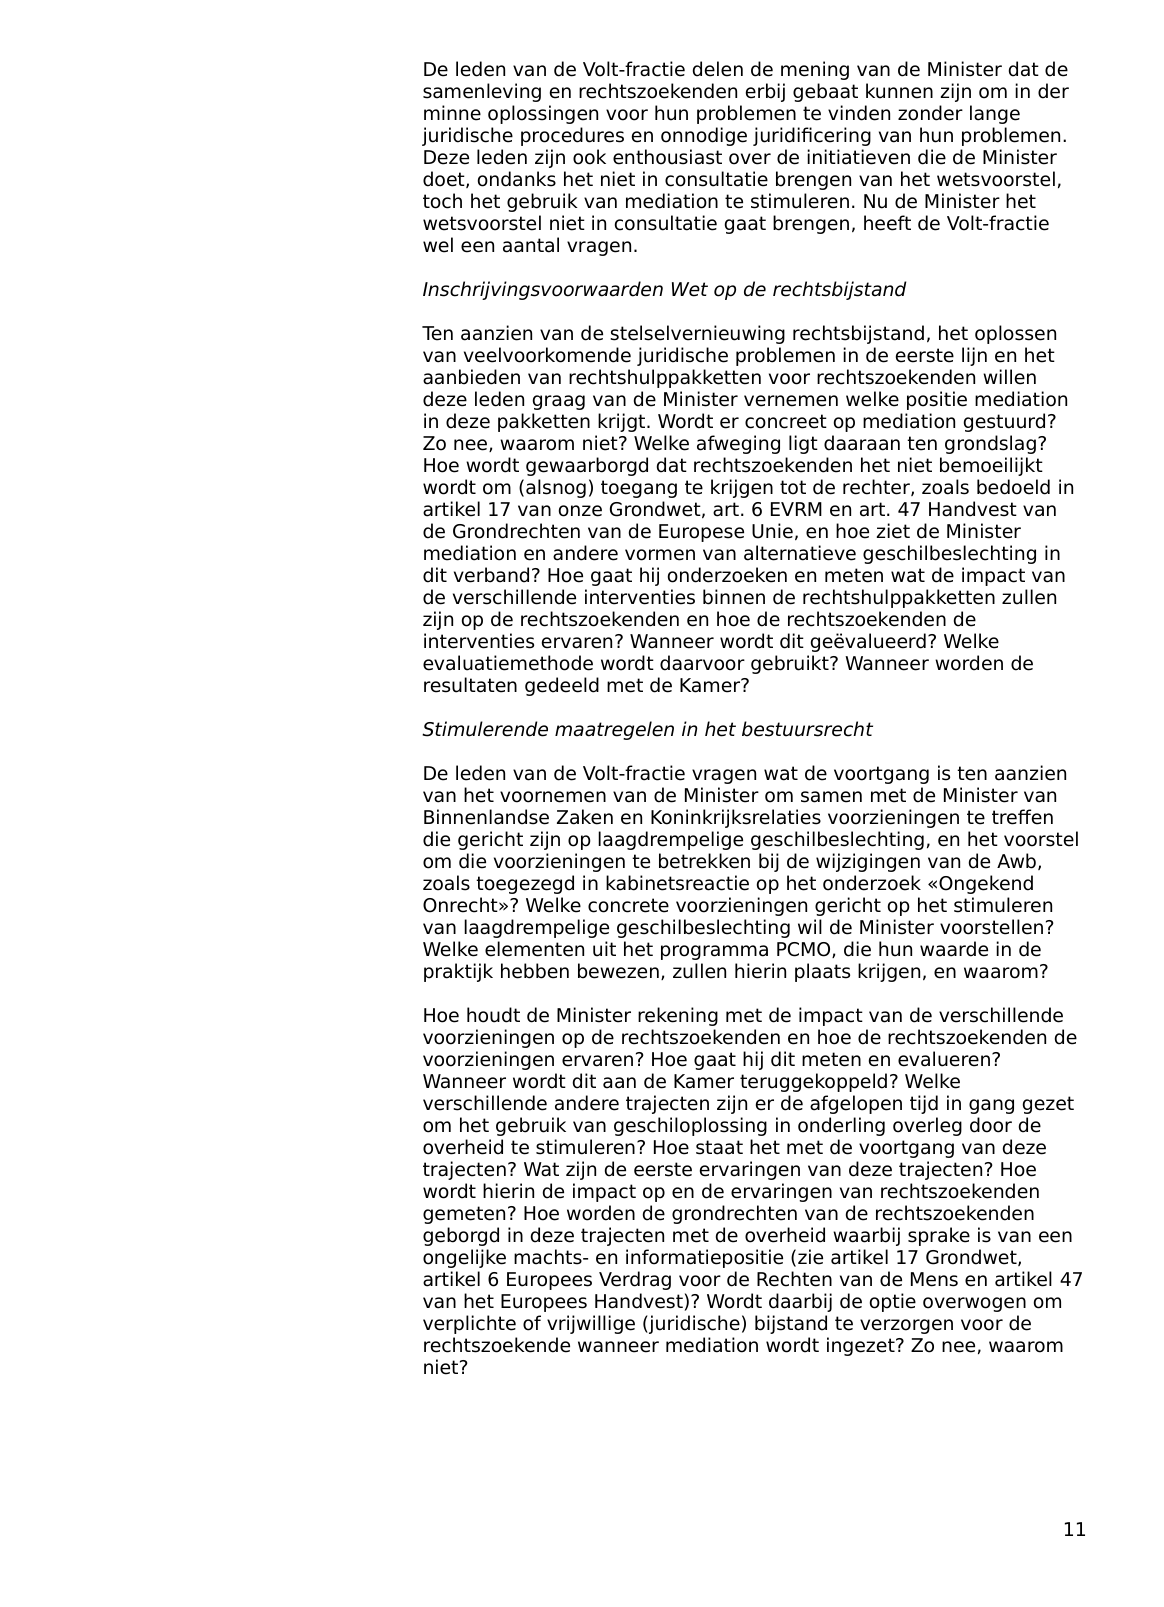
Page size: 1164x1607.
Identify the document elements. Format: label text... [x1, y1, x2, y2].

text De leden van de Volt-fractie vragen wat de voortgang is ten aanzien van het voornemen van de Minister om samen met de Minister van Binnenlandse Zaken en Koninkrijksrelaties voorzieningen te treffen die gericht zijn op laagdrempelige geschilbeslechting, en het voorstel om die voorzieningen te betrekken bij de wijzigingen van de Awb, zoals toegezegd in kabinetsreactie op het onderzoek «Ongekend Onrecht»? Welke concrete voorzieningen gericht op het stimuleren van laagdrempelige geschilbeslechting wil de Minister voorstellen? Welke elementen uit het programma PCMO, die hun waarde in de praktijk hebben bewezen, zullen hierin plaats krijgen, en waarom? [422, 763, 1087, 983]
subtitle Stimulerende maatregelen in het bestuursrecht [422, 719, 1087, 741]
text Ten aanzien van de stelselvernieuwing rechtsbijstand, het oplossen van veelvoorkomende juridische problemen in de eerste lijn en het aanbieden van rechtshulppakketten voor rechtszoekenden willen deze leden graag van de Minister vernemen welke positie mediation in deze pakketten krijgt. Wordt er concreet op mediation gestuurd? Zo nee, waarom niet? Welke afweging ligt daaraan ten grondslag? Hoe wordt gewaarborgd dat rechtszoekenden het niet bemoeilijkt wordt om (alsnog) toegang te krijgen tot de rechter, zoals bedoeld in artikel 17 van onze Grondwet, art. 6 EVRM en art. 47 Handvest van de Grondrechten van de Europese Unie, en hoe ziet de Minister mediation en andere vormen van alternatieve geschilbeslechting in dit verband? Hoe gaat hij onderzoeken en meten wat de impact van de verschillende interventies binnen de rechtshulppakketten zullen zijn op de rechtszoekenden en hoe de rechtszoekenden de interventies ervaren? Wanneer wordt dit geëvalueerd? Welke evaluatiemethode wordt daarvoor gebruikt? Wanneer worden de resultaten gedeeld met de Kamer? [422, 323, 1087, 697]
subtitle Inschrijvingsvoorwaarden Wet op de rechtsbijstand [422, 279, 1087, 301]
text Hoe houdt de Minister rekening met de impact van de verschillende voorzieningen op de rechtszoekenden en hoe de rechtszoekenden de voorzieningen ervaren? Hoe gaat hij dit meten en evalueren? Wanneer wordt dit aan de Kamer teruggekoppeld? Welke verschillende andere trajecten zijn er de afgelopen tijd in gang gezet om het gebruik van geschiloplossing in onderling overleg door de overheid te stimuleren? Hoe staat het met de voortgang van deze trajecten? Wat zijn de eerste ervaringen van deze trajecten? Hoe wordt hierin de impact op en de ervaringen van rechtszoekenden gemeten? Hoe worden de grondrechten van de rechtszoekenden geborgd in deze trajecten met de overheid waarbij sprake is van een ongelijke machts- en informatiepositie (zie artikel 17 Grondwet, artikel 6 Europees Verdrag voor de Rechten van de Mens en artikel 47 van het Europees Handvest)? Wordt daarbij de optie overwogen om verplichte of vrijwillige (juridische) bijstand te verzorgen voor de rechtszoekende wanneer mediation wordt ingezet? Zo nee, waarom niet? [422, 1005, 1087, 1379]
text De leden van de Volt-fractie delen de mening van de Minister dat de samenleving en rechtszoekenden erbij gebaat kunnen zijn om in der minne oplossingen voor hun problemen te vinden zonder lange juridische procedures en onnodige juridificering van hun problemen. Deze leden zijn ook enthousiast over de initiatieven die de Minister doet, ondanks het niet in consultatie brengen van het wetsvoorstel, toch het gebruik van mediation te stimuleren. Nu de Minister het wetsvoorstel niet in consultatie gaat brengen, heeft de Volt-fractie wel een aantal vragen. [422, 59, 1087, 257]
